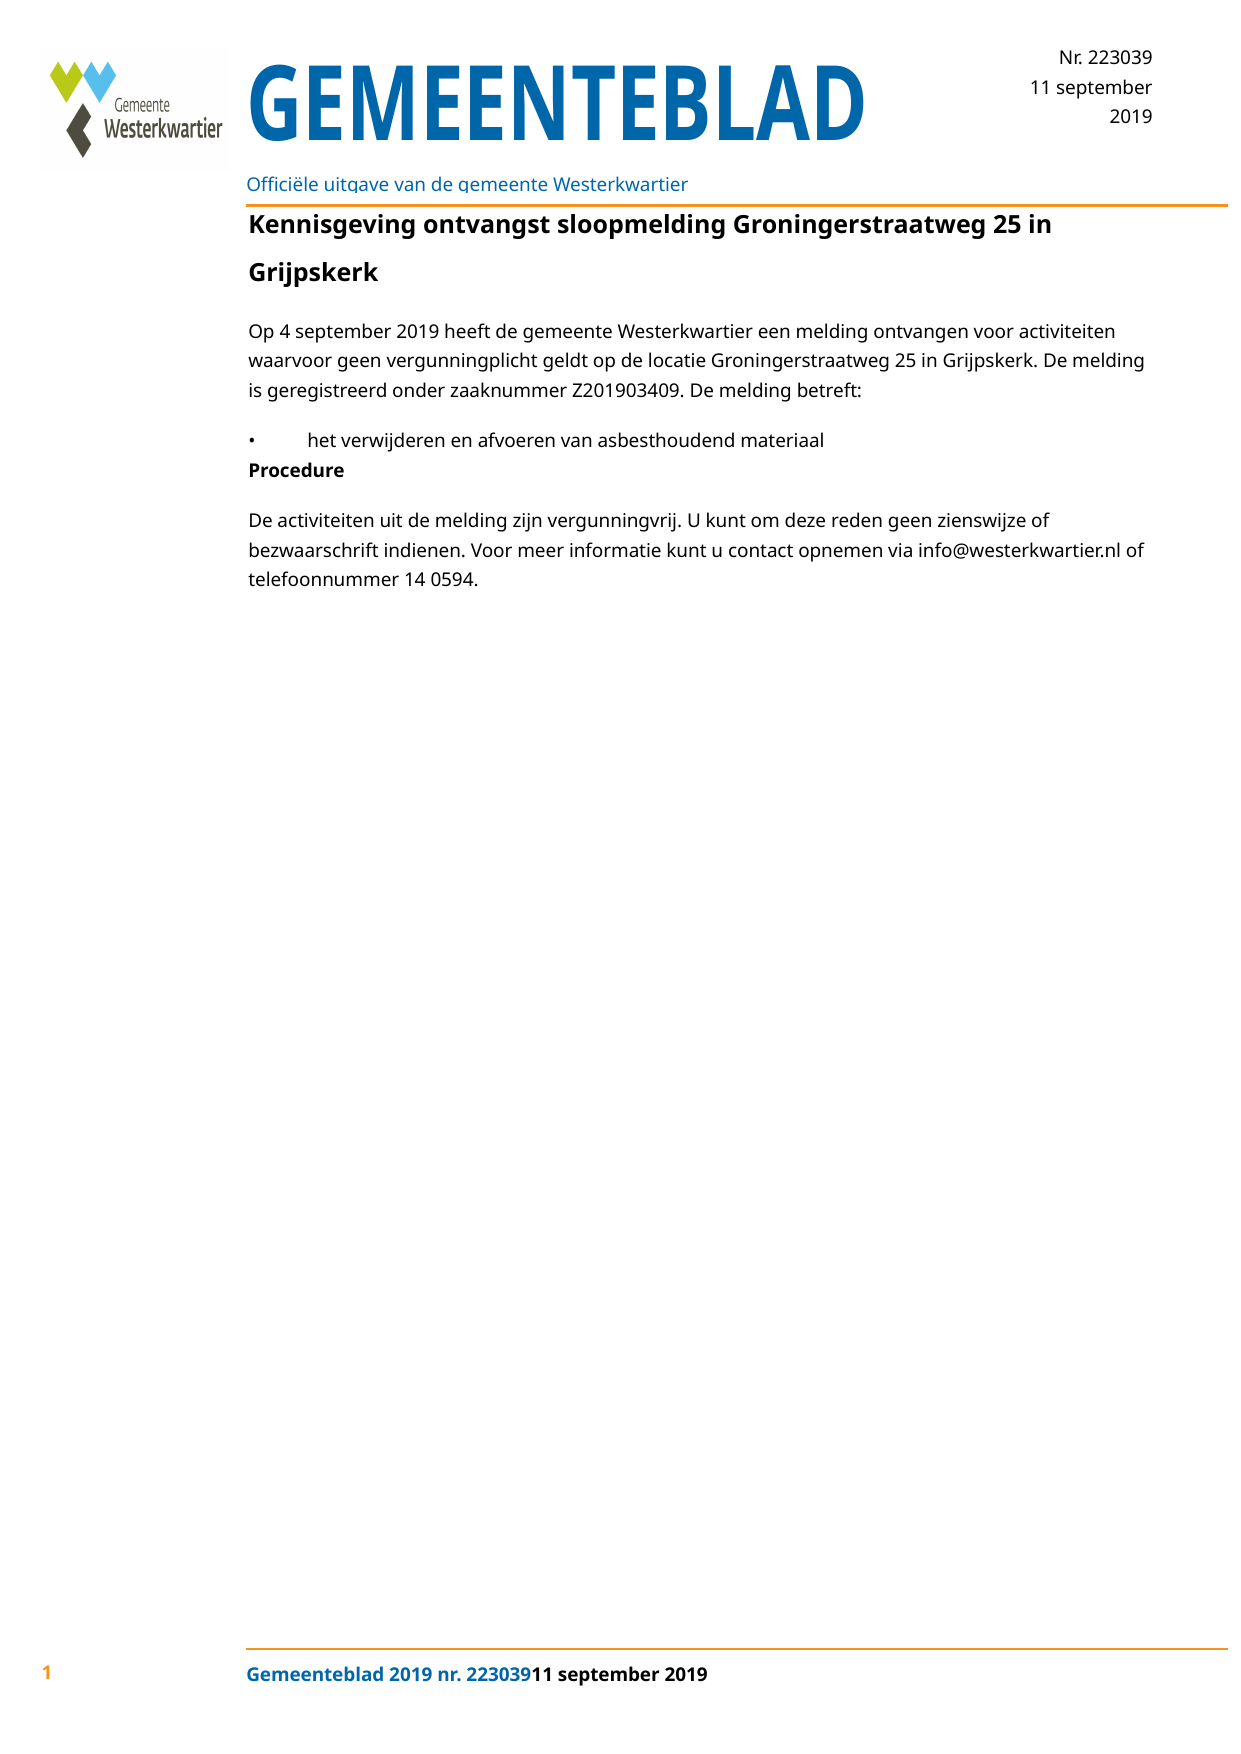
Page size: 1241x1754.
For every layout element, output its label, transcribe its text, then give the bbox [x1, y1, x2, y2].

text De activiteiten uit de melding zijn vergunningvrij. U kunt om deze reden geen zienswijze of bezwaarschrift indienen. Voor meer informatie kunt u contact opnemen via info@westerkwartier.nl of telefoonnummer 14 0594. [248, 507, 1152, 592]
picture [41, 47, 231, 172]
text Procedure [248, 457, 1152, 483]
text Kennisgeving ontvangst sloopmelding Groningerstraatweg 25 in Grijpskerk [248, 207, 1152, 288]
list het verwijderen en afvoeren van asbesthoudend materiaal [248, 427, 1152, 453]
text Op 4 september 2019 heeft de gemeente Westerkwartier een melding ontvangen voor activiteiten waarvoor geen vergunningplicht geldt op de locatie Groningerstraatweg 25 in Grijpskerk. De melding is geregistreerd onder zaaknummer Z201903409. De melding betreft: [248, 318, 1152, 403]
